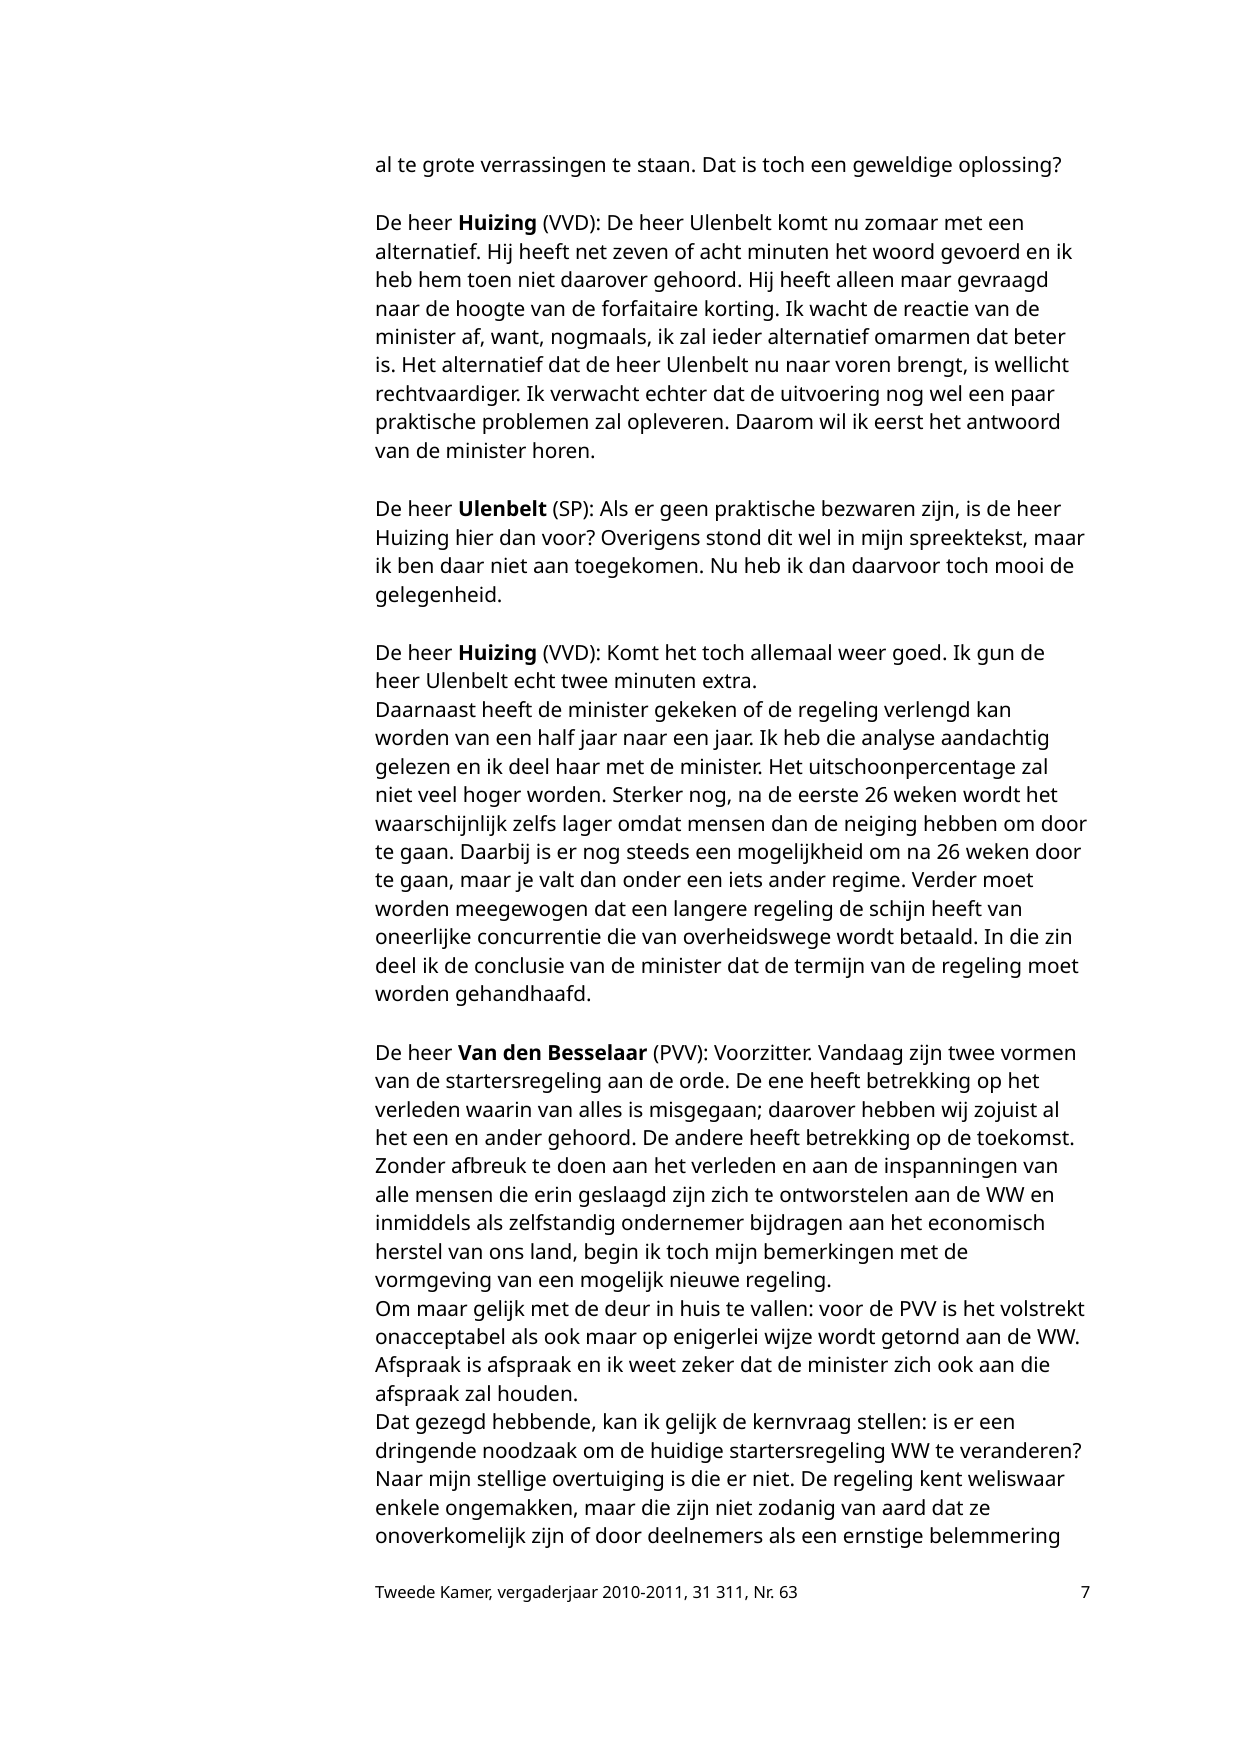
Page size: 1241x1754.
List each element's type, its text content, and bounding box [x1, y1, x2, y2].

text Om maar gelijk met de deur in huis te vallen: voor de PVV is het volstrekt onacceptabel als ook maar op enigerlei wijze wordt getornd aan de WW. Afspraak is afspraak en ik weet zeker dat de minister zich ook aan die afspraak zal houden. [375, 1294, 1090, 1407]
text Daarnaast heeft de minister gekeken of de regeling verlengd kan worden van een half jaar naar een jaar. Ik heb die analyse aandachtig gelezen en ik deel haar met de minister. Het uitschoonpercentage zal niet veel hoger worden. Sterker nog, na de eerste 26 weken wordt het waarschijnlijk zelfs lager omdat mensen dan de neiging hebben om door te gaan. Daarbij is er nog steeds een mogelijkheid om na 26 weken door te gaan, maar je valt dan onder een iets ander regime. Verder moet worden meegewogen dat een langere regeling de schijn heeft van oneerlijke concurrentie die van overheidswege wordt betaald. In die zin deel ik de conclusie van de minister dat de termijn van de regeling moet worden gehandhaafd. [375, 695, 1090, 1008]
text De heer Huizing (VVD): De heer Ulenbelt komt nu zomaar met een alternatief. Hij heeft net zeven of acht minuten het woord gevoerd en ik heb hem toen niet daarover gehoord. Hij heeft alleen maar gevraagd naar de hoogte van de forfaitaire korting. Ik wacht de reactie van de minister af, want, nogmaals, ik zal ieder alternatief omarmen dat beter is. Het alternatief dat de heer Ulenbelt nu naar voren brengt, is wellicht rechtvaardiger. Ik verwacht echter dat de uitvoering nog wel een paar praktische problemen zal opleveren. Daarom wil ik eerst het antwoord van de minister horen. [375, 208, 1090, 464]
text De heer Ulenbelt (SP): Als er geen praktische bezwaren zijn, is de heer Huizing hier dan voor? Overigens stond dit wel in mijn spreektekst, maar ik ben daar niet aan toegekomen. Nu heb ik dan daarvoor toch mooi de gelegenheid. [375, 494, 1090, 608]
text Dat gezegd hebbende, kan ik gelijk de kernvraag stellen: is er een dringende noodzaak om de huidige startersregeling WW te veranderen? Naar mijn stellige overtuiging is die er niet. De regeling kent weliswaar enkele ongemakken, maar die zijn niet zodanig van aard dat ze onoverkomelijk zijn of door deelnemers als een ernstige belemmering [375, 1407, 1090, 1550]
text De heer Van den Besselaar (PVV): Voorzitter. Vandaag zijn twee vormen van de startersregeling aan de orde. De ene heeft betrekking op het verleden waarin van alles is misgegaan; daarover hebben wij zojuist al het een en ander gehoord. De andere heeft betrekking op de toekomst. Zonder afbreuk te doen aan het verleden en aan de inspanningen van alle mensen die erin geslaagd zijn zich te ontworstelen aan de WW en inmiddels als zelfstandig ondernemer bijdragen aan het economisch herstel van ons land, begin ik toch mijn bemerkingen met de vormgeving van een mogelijk nieuwe regeling. [375, 1038, 1090, 1294]
text al te grote verrassingen te staan. Dat is toch een geweldige oplossing? [375, 150, 1090, 178]
text De heer Huizing (VVD): Komt het toch allemaal weer goed. Ik gun de heer Ulenbelt echt twee minuten extra. [375, 638, 1090, 695]
